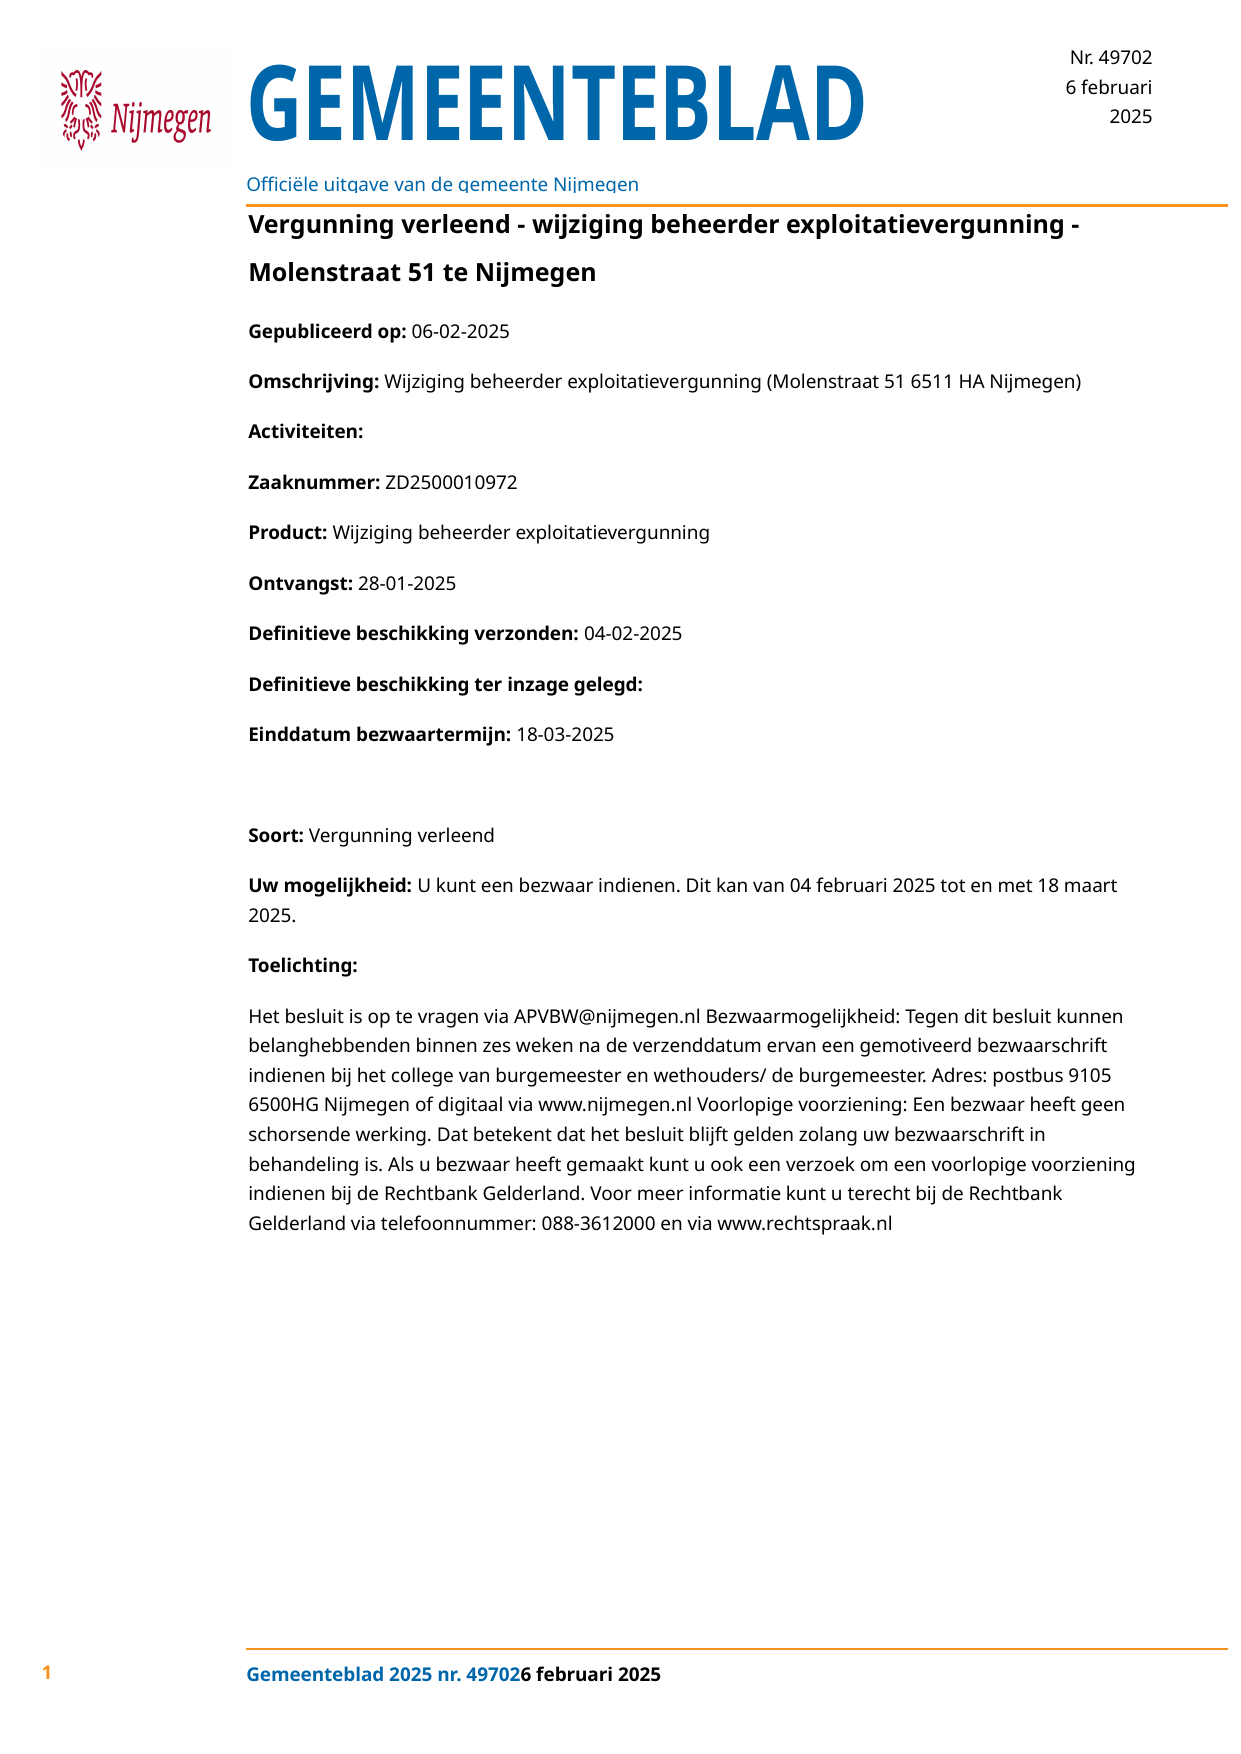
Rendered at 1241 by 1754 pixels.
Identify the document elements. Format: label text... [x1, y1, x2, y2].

text Activiteiten: [248, 419, 1152, 444]
text Zaaknummer: ZD2500010972 [248, 469, 1152, 495]
text Uw mogelijkheid: U kunt een bezwaar indienen. Dit kan van 04 februari 2025 tot en met 18 maart 2025. [248, 872, 1152, 928]
text Het besluit is op te vragen via APVBW@nijmegen.nl Bezwaarmogelijkheid: Tegen dit besluit kunnen belanghebbenden binnen zes weken na de verzenddatum ervan een gemotiveerd bezwaarschrift indienen bij het college van burgemeester en wethouders/ de burgemeester. Adres: postbus 9105 6500HG Nijmegen of digitaal via www.nijmegen.nl Voorlopige voorziening: Een bezwaar heeft geen schorsende werking. Dat betekent dat het besluit blijft gelden zolang uw bezwaarschrift in behandeling is. Als u bezwaar heeft gemaakt kunt u ook een verzoek om een voorlopige voorziening indienen bij de Rechtbank Gelderland. Voor meer informatie kunt u terecht bij de Rechtbank Gelderland via telefoonnummer: 088-3612000 en via www.rechtspraak.nl [248, 1003, 1152, 1236]
text Vergunning verleend - wijziging beheerder exploitatievergunning - Molenstraat 51 te Nijmegen [248, 207, 1152, 288]
text Definitieve beschikking verzonden: 04-02-2025 [248, 620, 1152, 646]
text Definitieve beschikking ter inzage gelegd: [248, 671, 1152, 697]
text Omschrijving: Wijziging beheerder exploitatievergunning (Molenstraat 51 6511 HA Nijmegen) [248, 368, 1152, 394]
text Soort: Vergunning verleend [248, 822, 1152, 848]
text Toelichting: [248, 952, 1152, 978]
text Product: Wijziging beheerder exploitatievergunning [248, 519, 1152, 545]
picture [41, 47, 231, 172]
text Einddatum bezwaartermijn: 18-03-2025 [248, 721, 1152, 747]
text Ontvangst: 28-01-2025 [248, 570, 1152, 596]
text Gepubliceerd op: 06-02-2025 [248, 318, 1152, 344]
